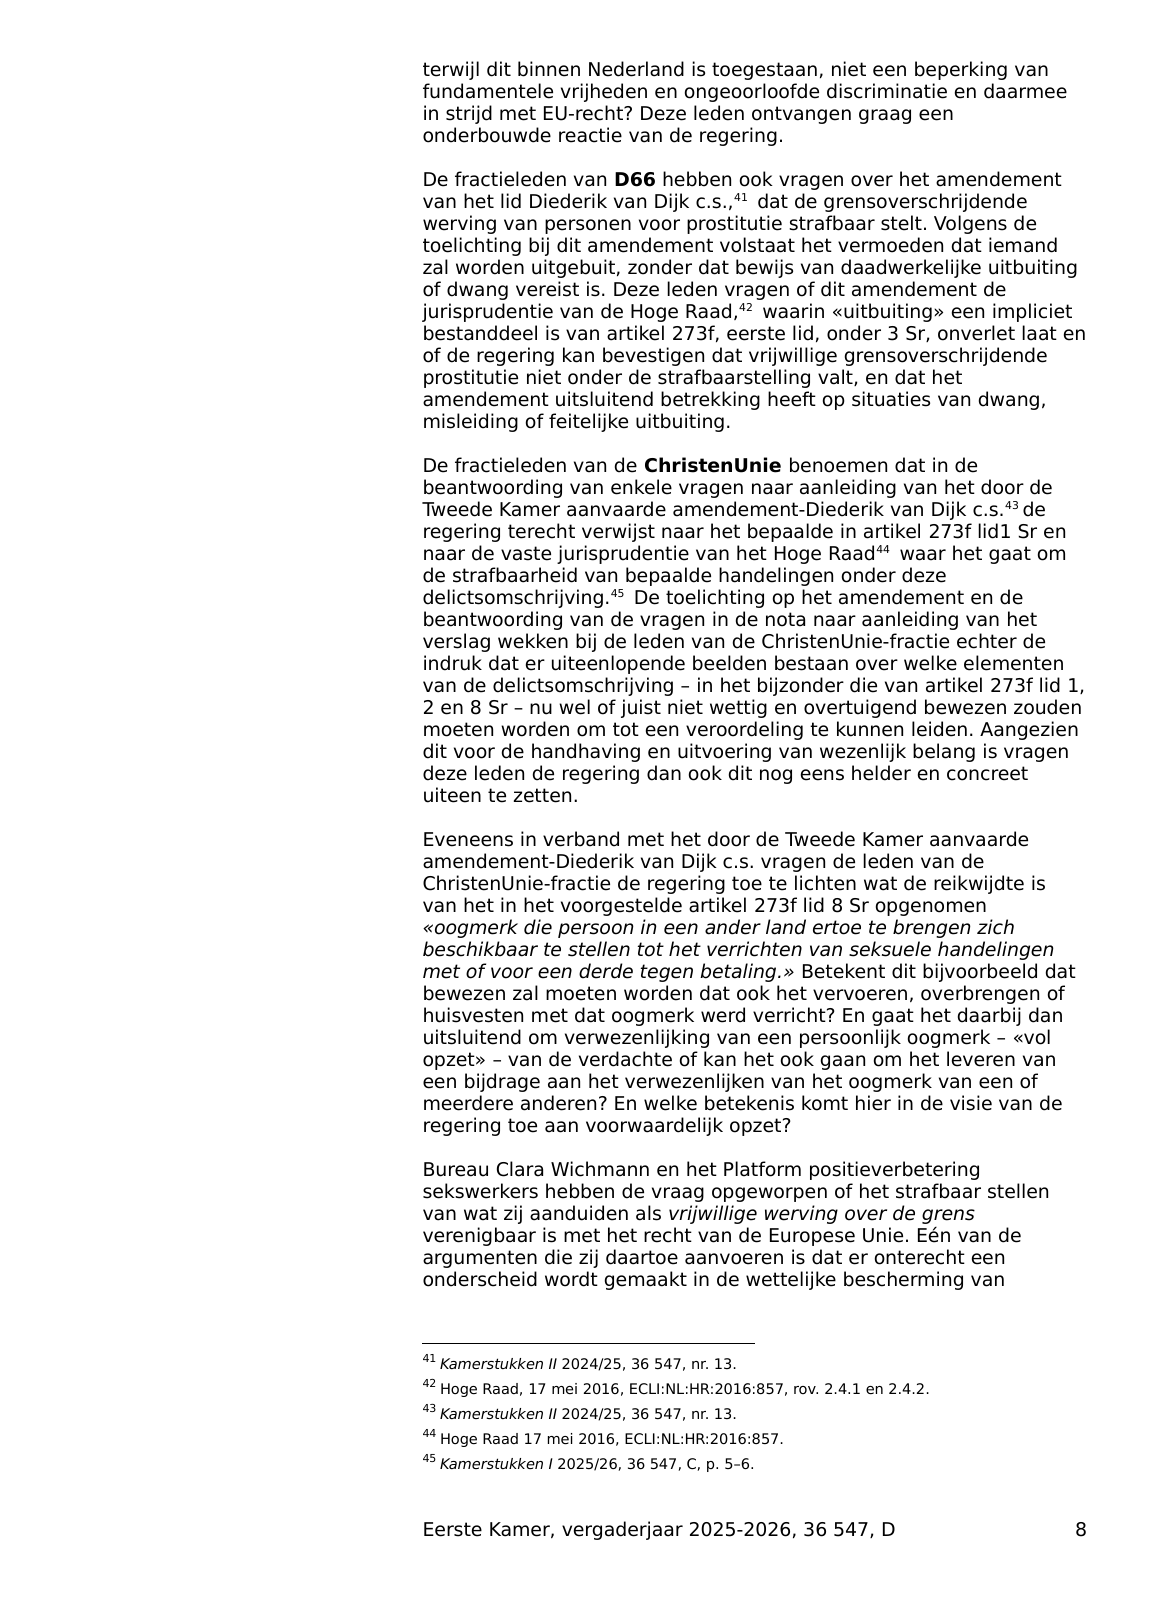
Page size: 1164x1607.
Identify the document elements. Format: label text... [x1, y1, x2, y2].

text De fractieleden van de ChristenUnie benoemen dat in de beantwoording van enkele vragen naar aanleiding van het door de Tweede Kamer aanvaarde amendement-Diederik van Dijk c.s.de regering terecht verwijst naar het bepaalde in artikel 273f lid1 Sr en naar de vaste jurisprudentie van het Hoge Raad waar het gaat om de strafbaarheid van bepaalde handelingen onder deze delictsomschrijving. De toelichting op het amendement en de beantwoording van de vragen in de nota naar aanleiding van het verslag wekken bij de leden van de ChristenUnie-fractie echter de indruk dat er uiteenlopende beelden bestaan over welke elementen van de delictsomschrijving – in het bijzonder die van artikel 273f lid 1, 2 en 8 Sr – nu wel of juist niet wettig en overtuigend bewezen zouden moeten worden om tot een veroordeling te kunnen leiden. Aangezien dit voor de handhaving en uitvoering van wezenlijk belang is vragen deze leden de regering dan ook dit nog eens helder en concreet uiteen te zetten. [422, 455, 1087, 807]
text Kamerstukken I 2025/26, 36 547, C, p. 5–6. [422, 1452, 1087, 1474]
text terwijl dit binnen Nederland is toegestaan, niet een beperking van fundamentele vrijheden en ongeoorloofde discriminatie en daarmee in strijd met EU-recht? Deze leden ontvangen graag een onderbouwde reactie van de regering. [422, 59, 1087, 147]
text Kamerstukken II 2024/25, 36 547, nr. 13. [422, 1402, 1087, 1424]
text Kamerstukken II 2024/25, 36 547, nr. 13. [422, 1352, 1087, 1374]
text Hoge Raad, 17 mei 2016, ECLI:NL:HR:2016:857, rov. 2.4.1 en 2.4.2. [422, 1377, 1087, 1399]
text De fractieleden van D66 hebben ook vragen over het amendement van het lid Diederik van Dijk c.s., dat de grensoverschrijdende werving van personen voor prostitutie strafbaar stelt. Volgens de toelichting bij dit amendement volstaat het vermoeden dat iemand zal worden uitgebuit, zonder dat bewijs van daadwerkelijke uitbuiting of dwang vereist is. Deze leden vragen of dit amendement de jurisprudentie van de Hoge Raad, waarin «uitbuiting» een impliciet bestanddeel is van artikel 273f, eerste lid, onder 3 Sr, onverlet laat en of de regering kan bevestigen dat vrijwillige grensoverschrijdende prostitutie niet onder de strafbaarstelling valt, en dat het amendement uitsluitend betrekking heeft op situaties van dwang, misleiding of feitelijke uitbuiting. [422, 169, 1087, 433]
text Bureau Clara Wichmann en het Platform positieverbetering sekswerkers hebben de vraag opgeworpen of het strafbaar stellen van wat zij aanduiden als vrijwillige werving over de grens verenigbaar is met het recht van de Europese Unie. Eén van de argumenten die zij daartoe aanvoeren is dat er onterecht een onderscheid wordt gemaakt in de wettelijke bescherming van [422, 1159, 1087, 1291]
text Hoge Raad 17 mei 2016, ECLI:NL:HR:2016:857. [422, 1427, 1087, 1449]
text Eveneens in verband met het door de Tweede Kamer aanvaarde amendement-Diederik van Dijk c.s. vragen de leden van de ChristenUnie-fractie de regering toe te lichten wat de reikwijdte is van het in het voorgestelde artikel 273f lid 8 Sr opgenomen «oogmerk die persoon in een ander land ertoe te brengen zich beschikbaar te stellen tot het verrichten van seksuele handelingen met of voor een derde tegen betaling.» Betekent dit bijvoorbeeld dat bewezen zal moeten worden dat ook het vervoeren, overbrengen of huisvesten met dat oogmerk werd verricht? En gaat het daarbij dan uitsluitend om verwezenlijking van een persoonlijk oogmerk – «vol opzet» – van de verdachte of kan het ook gaan om het leveren van een bijdrage aan het verwezenlijken van het oogmerk van een of meerdere anderen? En welke betekenis komt hier in de visie van de regering toe aan voorwaardelijk opzet? [422, 829, 1087, 1137]
